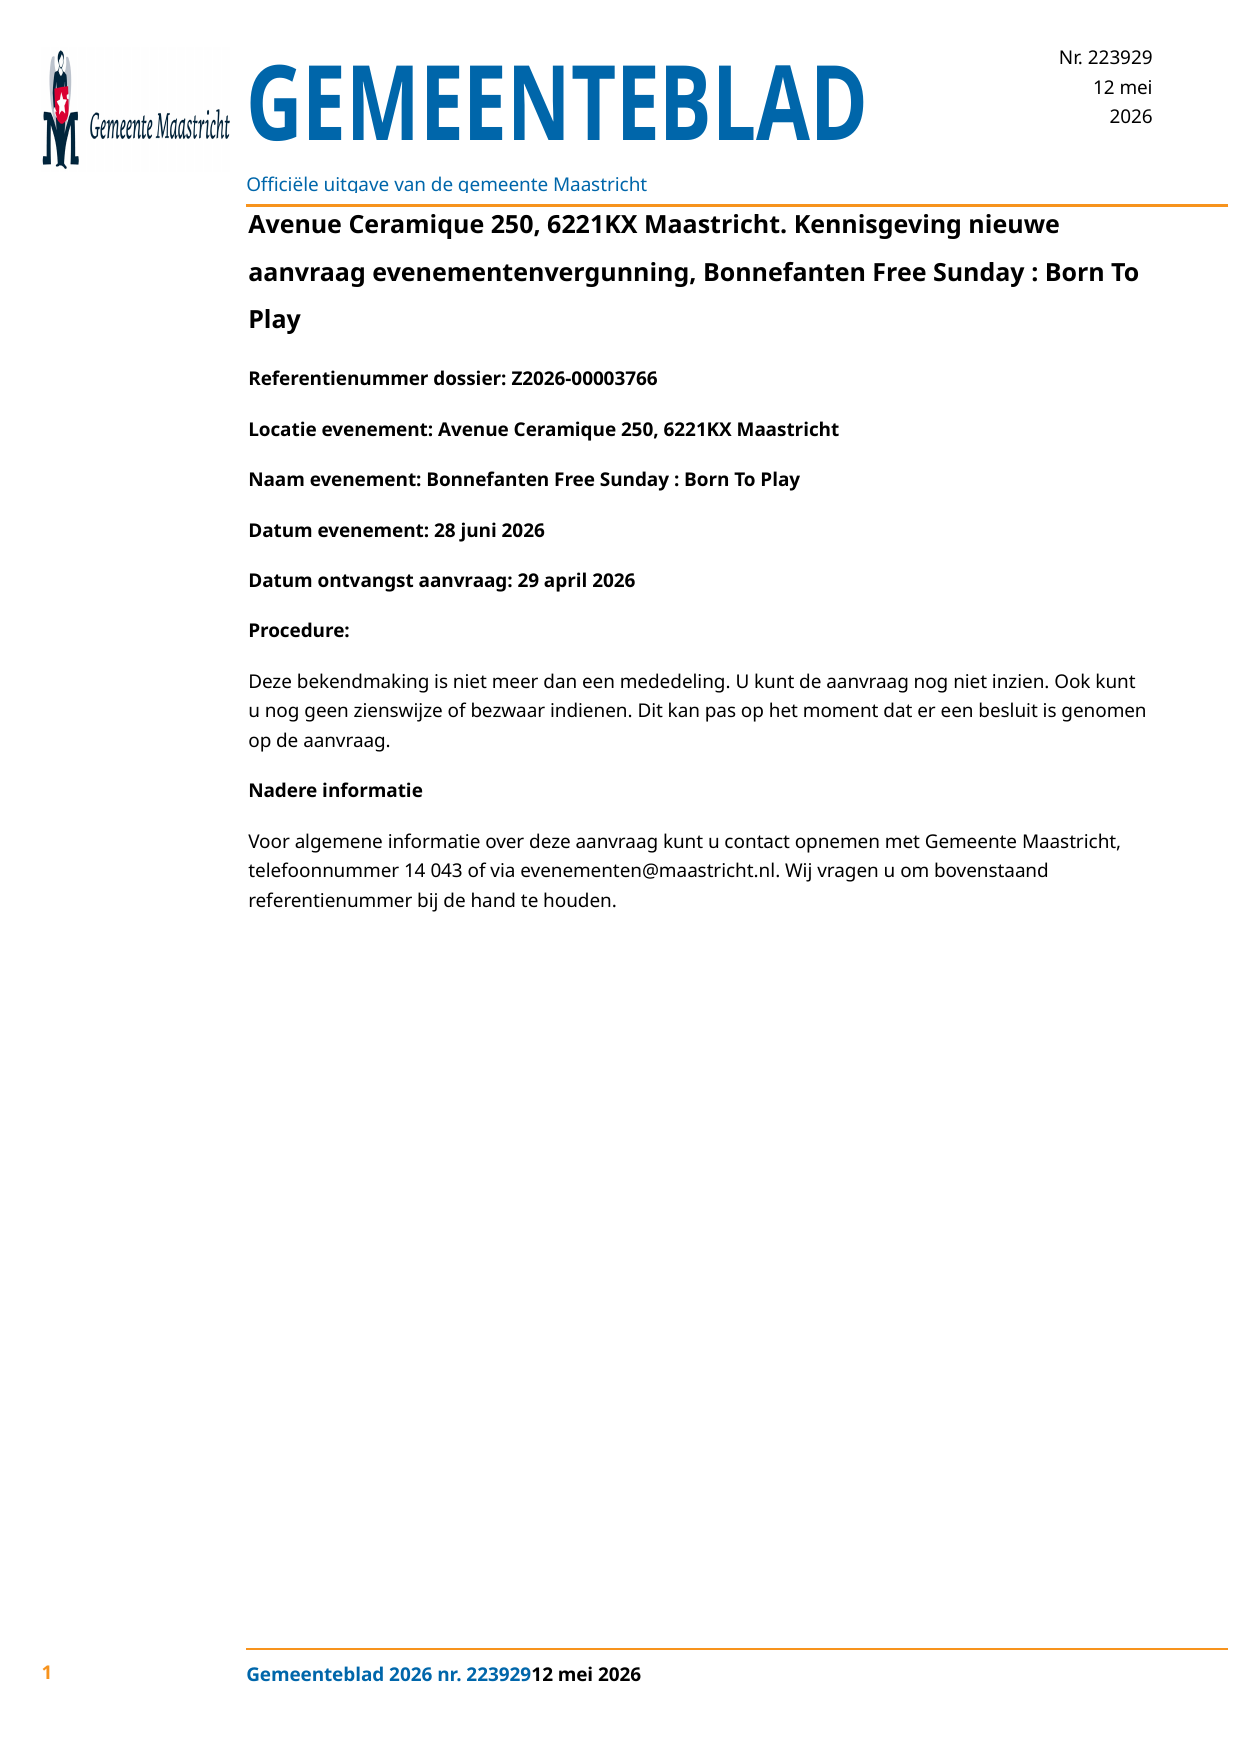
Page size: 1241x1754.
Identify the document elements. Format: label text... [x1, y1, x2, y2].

text Locatie evenement: Avenue Ceramique 250, 6221KX Maastricht [248, 416, 1152, 442]
text Datum evenement: 28 juni 2026 [248, 517, 1152, 542]
text Nadere informatie [248, 778, 1152, 803]
text Avenue Ceramique 250, 6221KX Maastricht. Kennisgeving nieuwe aanvraag evenementenvergunning, Bonnefanten Free Sunday : Born To Play [248, 207, 1152, 336]
text Procedure: [248, 618, 1152, 643]
text Referentienummer dossier: Z2026-00003766 [248, 366, 1152, 391]
text Naam evenement: Bonnefanten Free Sunday : Born To Play [248, 466, 1152, 492]
text Voor algemene informatie over deze aanvraag kunt u contact opnemen met Gemeente Maastricht, telefoonnummer 14 043 of via evenementen@maastricht.nl. Wij vragen u om bovenstaand referentienummer bij de hand te houden. [248, 828, 1152, 913]
text Datum ontvangst aanvraag: 29 april 2026 [248, 567, 1152, 593]
picture [41, 47, 231, 172]
text Deze bekendmaking is niet meer dan een mededeling. U kunt de aanvraag nog niet inzien. Ook kunt u nog geen zienswijze of bezwaar indienen. Dit kan pas op het moment dat er een besluit is genomen op de aanvraag. [248, 668, 1152, 753]
